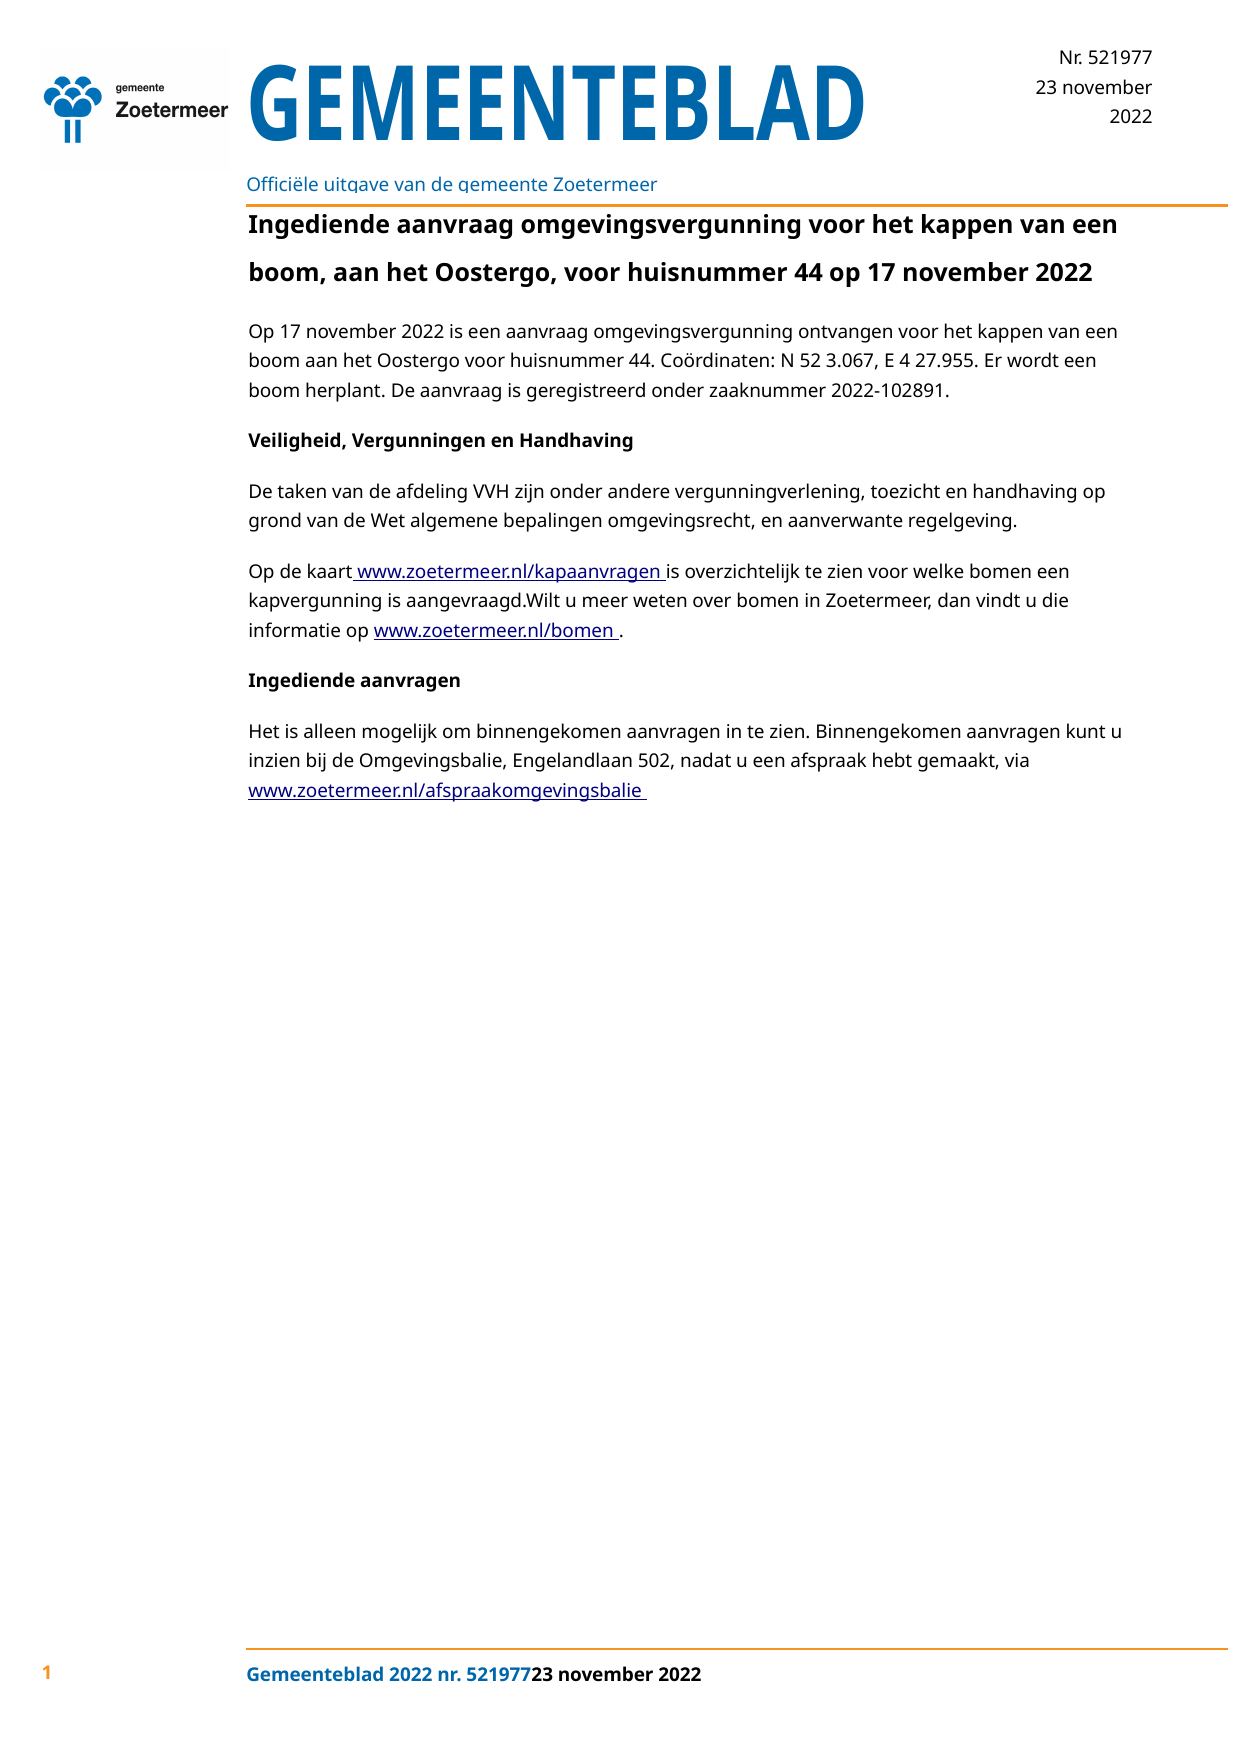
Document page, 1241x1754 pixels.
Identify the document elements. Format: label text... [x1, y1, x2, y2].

text Veiligheid, Vergunningen en Handhaving [248, 427, 1152, 453]
text Op 17 november 2022 is een aanvraag omgevingsvergunning ontvangen voor het kappen van een boom aan het Oostergo voor huisnummer 44. Coördinaten: N 52 3.067, E 4 27.955. Er wordt een boom herplant. De aanvraag is geregistreerd onder zaaknummer 2022-102891. [248, 318, 1152, 403]
picture [41, 47, 231, 172]
text Ingediende aanvraag omgevingsvergunning voor het kappen van een boom, aan het Oostergo, voor huisnummer 44 op 17 november 2022 [248, 207, 1152, 288]
text Ingediende aanvragen [248, 667, 1152, 693]
text Het is alleen mogelijk om binnengekomen aanvragen in te zien. Binnengekomen aanvragen kunt u inzien bij de Omgevingsbalie, Engelandlaan 502, nadat u een afspraak hebt gemaakt, via www.zoetermeer.nl/afspraakomgevingsbalie [248, 718, 1152, 803]
text De taken van de afdeling VVH zijn onder andere vergunningverlening, toezicht en handhaving op grond van de Wet algemene bepalingen omgevingsrecht, en aanverwante regelgeving. [248, 478, 1152, 533]
text Op de kaart www.zoetermeer.nl/kapaanvragen is overzichtelijk te zien voor welke bomen een kapvergunning is aangevraagd.Wilt u meer weten over bomen in Zoetermeer, dan vindt u die informatie op www.zoetermeer.nl/bomen . [248, 558, 1152, 643]
